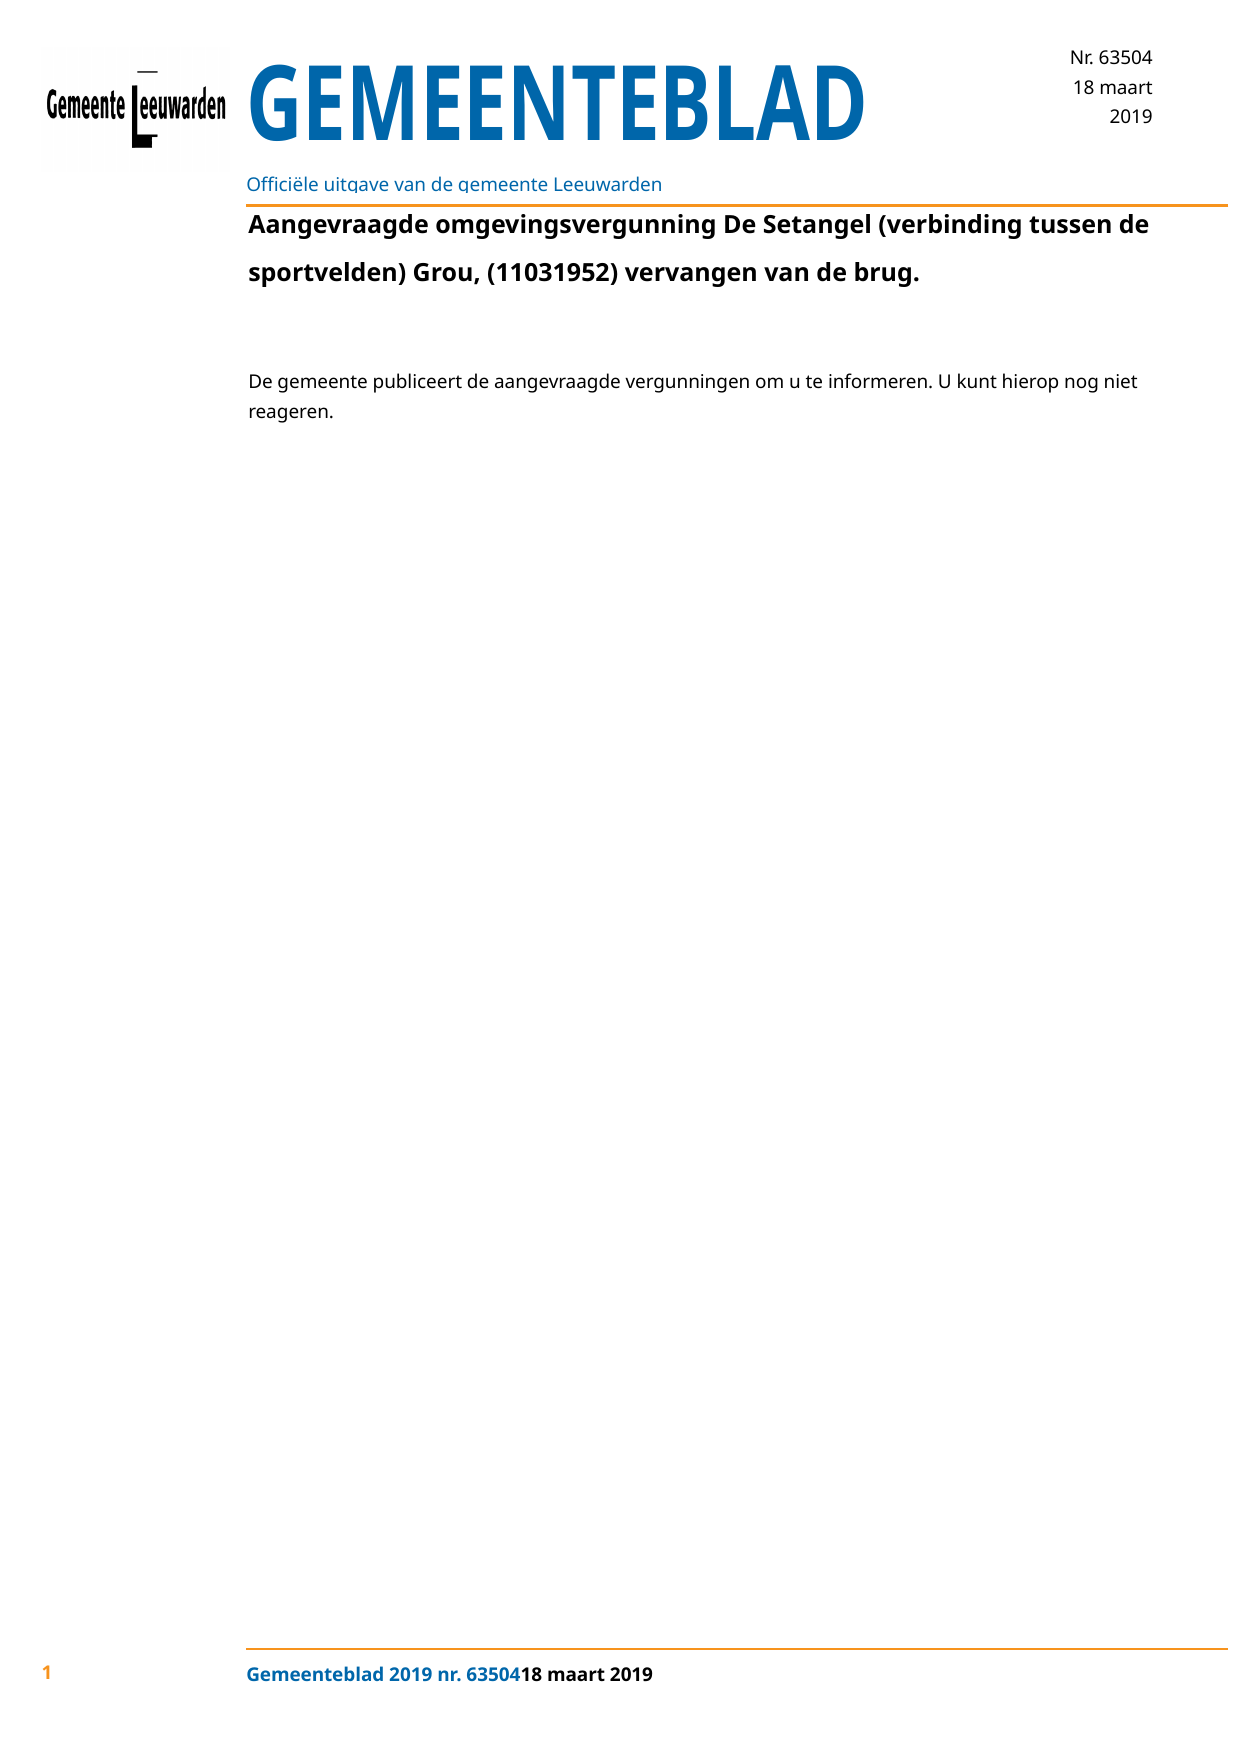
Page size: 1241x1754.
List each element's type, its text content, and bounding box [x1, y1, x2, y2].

text De gemeente publiceert de aangevraagde vergunningen om u te informeren. U kunt hierop nog niet reageren. [248, 368, 1152, 424]
picture [41, 47, 231, 172]
text Aangevraagde omgevingsvergunning De Setangel (verbinding tussen de sportvelden) Grou, (11031952) vervangen van de brug. [248, 207, 1152, 288]
